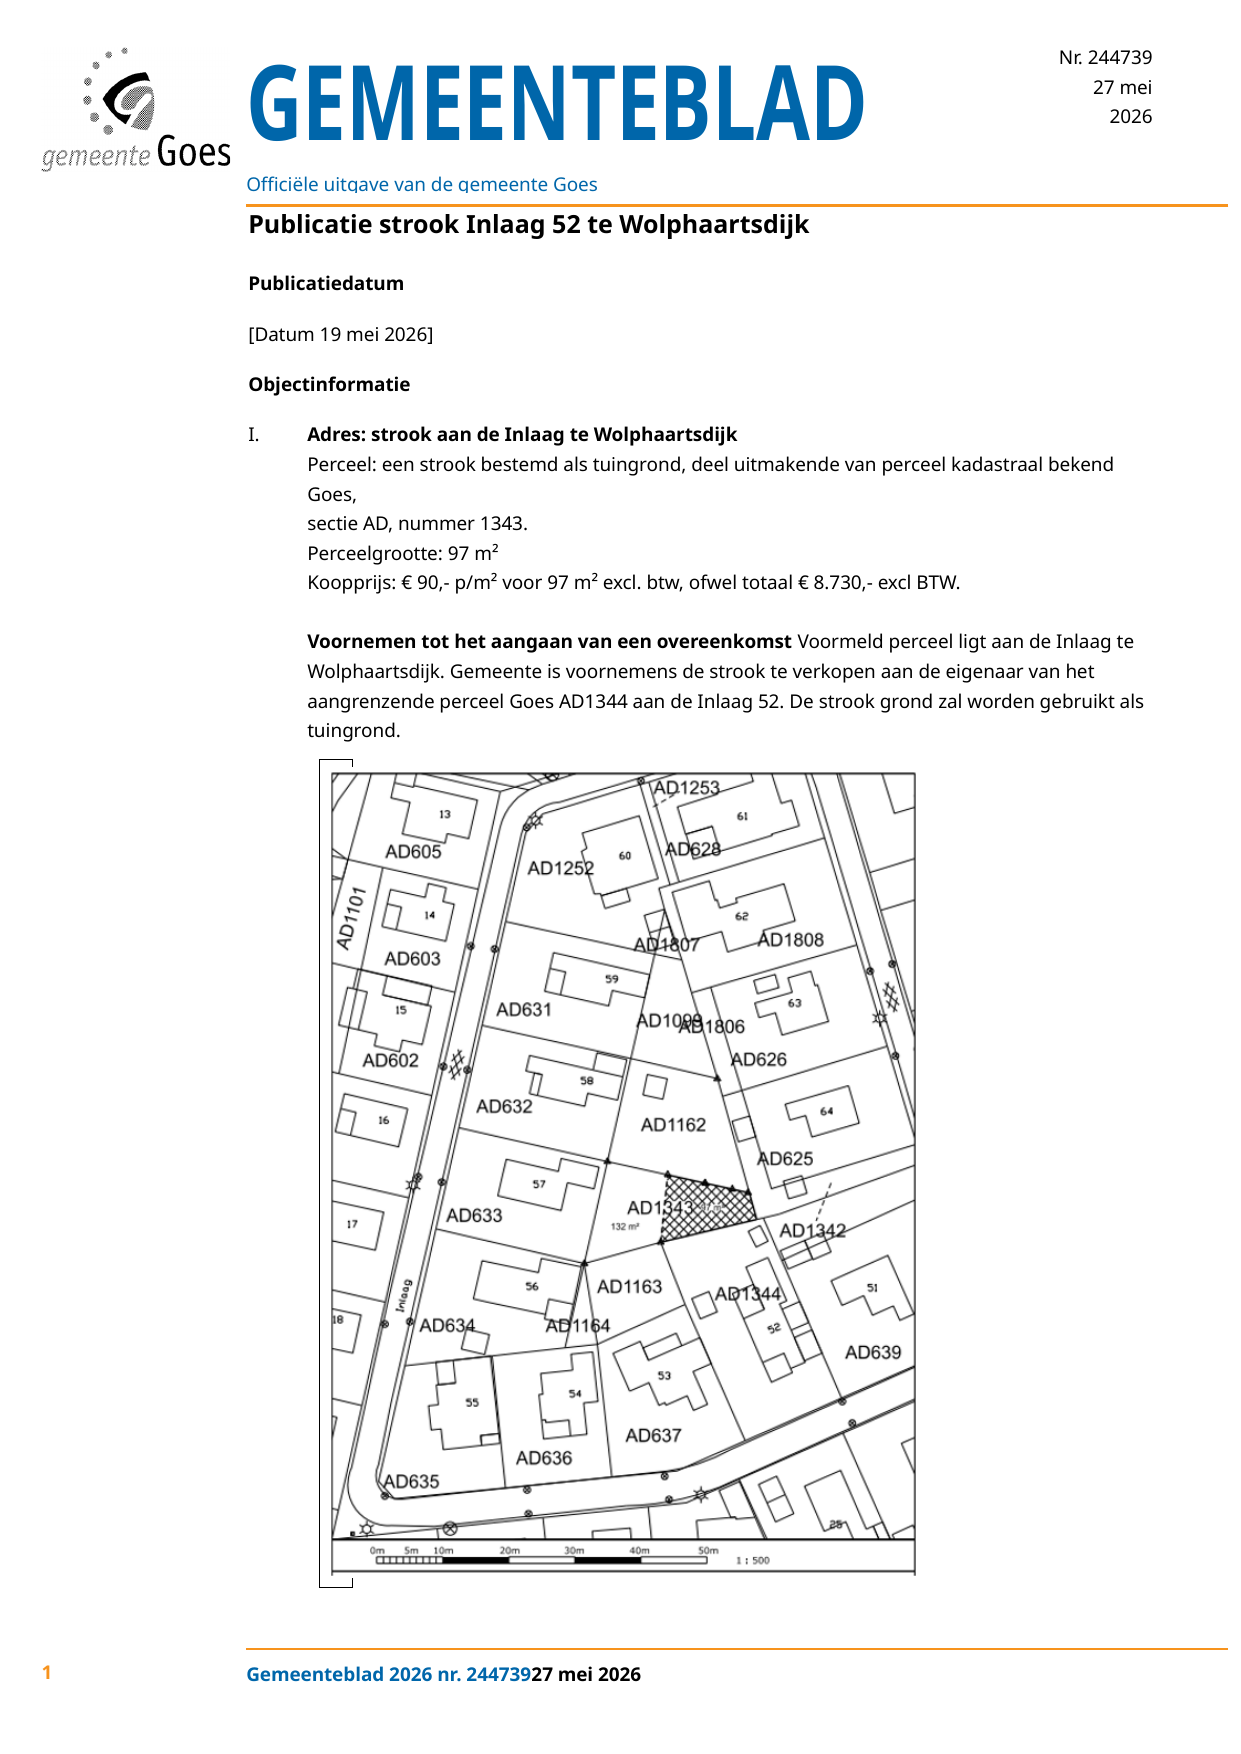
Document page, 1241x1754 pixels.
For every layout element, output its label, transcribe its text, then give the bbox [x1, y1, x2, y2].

picture [41, 47, 231, 172]
list Perceelgrootte: 97 m² [248, 540, 1152, 566]
list Adres: strook aan de Inlaag te Wolphaartsdijk [248, 422, 1152, 447]
text [Datum 19 mei 2026] [248, 321, 1152, 346]
picture [327, 767, 919, 1578]
list sectie AD, nummer 1343. [248, 510, 1152, 536]
list Perceel: een strook bestemd als tuingrond, deel uitmakende van perceel kadastraal bekend Goes, [248, 451, 1152, 506]
list Koopprijs: € 90,- p/m² voor 97 m² excl. btw, ofwel totaal € 8.730,- excl BTW. [248, 569, 1152, 595]
list Voornemen tot het aangaan van een overeenkomst Voormeld perceel ligt aan de Inlaag te Wolphaartsdijk. Gemeente is voornemens de strook te verkopen aan de eigenaar van het aangrenzende perceel Goes AD1344 aan de Inlaag 52. De strook grond zal worden gebruikt als tuingrond. [248, 629, 1152, 743]
text Publicatiedatum [248, 270, 1152, 296]
text Publicatie strook Inlaag 52 te Wolphaartsdijk [248, 207, 1152, 241]
text Objectinformatie [248, 371, 1152, 397]
